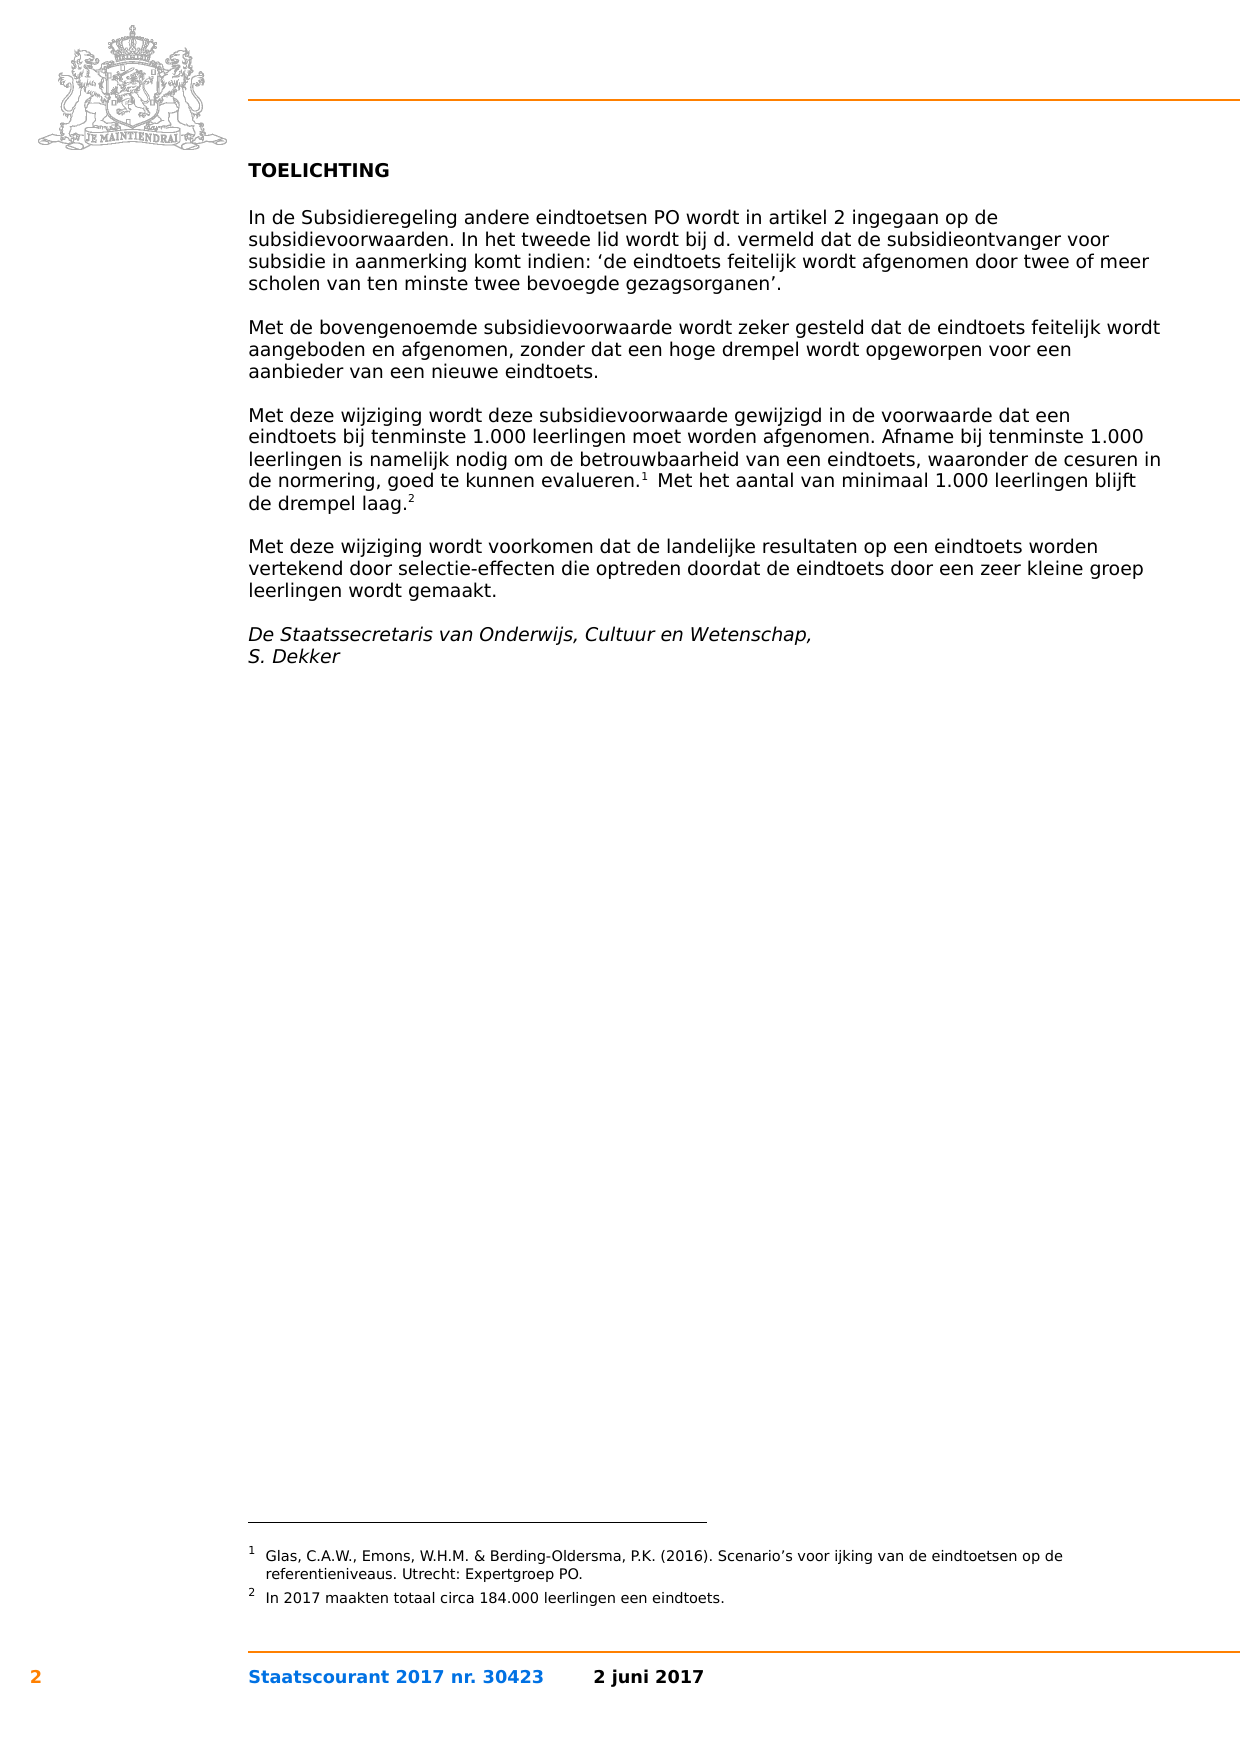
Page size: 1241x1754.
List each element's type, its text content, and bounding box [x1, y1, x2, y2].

text Met deze wijziging wordt voorkomen dat de landelijke resultaten op een eindtoets worden vertekend door selectie-effecten die optreden doordat de eindtoets door een zeer kleine groep leerlingen wordt gemaakt. [248, 536, 1163, 602]
text Glas, C.A.W., Emons, W.H.M. & Berding-Oldersma, P.K. (2016). Scenario’s voor ijking van de eindtoetsen op de referentieniveaus. Utrecht: Expertgroep PO. [248, 1544, 1163, 1583]
text In 2017 maakten totaal circa 184.000 leerlingen een eindtoets. [248, 1586, 1163, 1608]
text Met de bovengenoemde subsidievoorwaarde wordt zeker gesteld dat de eindtoets feitelijk wordt aangeboden en afgenomen, zonder dat een hoge drempel wordt opgeworpen voor een aanbieder van een nieuwe eindtoets. [248, 317, 1163, 383]
text Met deze wijziging wordt deze subsidievoorwaarde gewijzigd in de voorwaarde dat een eindtoets bij tenminste 1.000 leerlingen moet worden afgenomen. Afname bij tenminste 1.000 leerlingen is namelijk nodig om de betrouwbaarheid van een eindtoets, waaronder de cesuren in de normering, goed te kunnen evalueren. Met het aantal van minimaal 1.000 leerlingen blijft de drempel laag. [248, 404, 1163, 514]
text In de Subsidieregeling andere eindtoetsen PO wordt in artikel 2 ingegaan op de subsidievoorwaarden. In het tweede lid wordt bij d. vermeld dat de subsidieontvanger voor subsidie in aanmerking komt indien: ‘de eindtoets feitelijk wordt afgenomen door twee of meer scholen van ten minste twee bevoegde gezagsorganen’. [248, 207, 1163, 295]
subtitle TOELICHTING [248, 160, 1163, 182]
picture [38, 25, 227, 150]
text De Staatssecretaris van Onderwijs, Cultuur en Wetenschap, S. Dekker [248, 624, 1163, 668]
